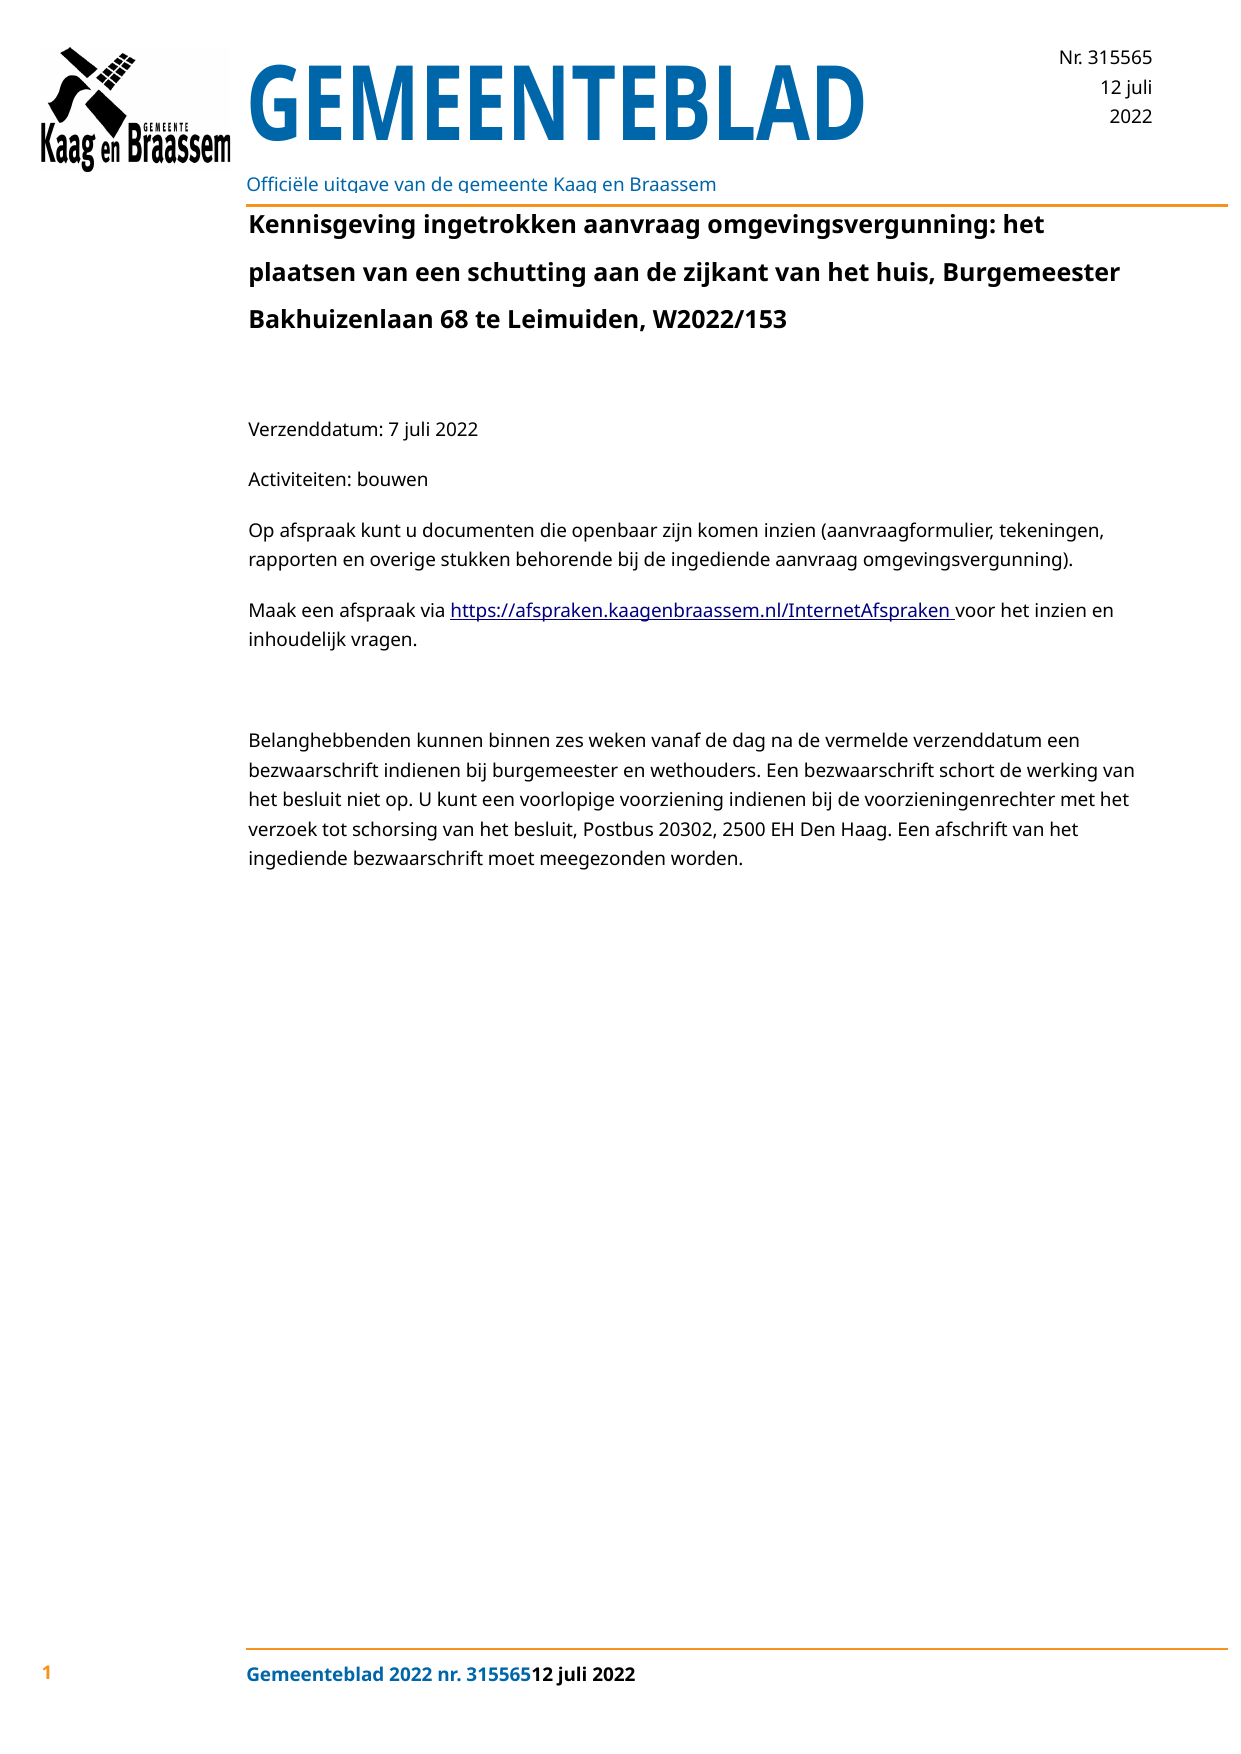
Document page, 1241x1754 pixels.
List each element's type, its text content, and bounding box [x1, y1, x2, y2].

picture [41, 47, 231, 172]
text Verzenddatum: 7 juli 2022 [248, 416, 1152, 442]
text Belanghebbenden kunnen binnen zes weken vanaf de dag na de vermelde verzenddatum een bezwaarschrift indienen bij burgemeester en wethouders. Een bezwaarschrift schort de werking van het besluit niet op. U kunt een voorlopige voorziening indienen bij de voorzieningenrechter met het verzoek tot schorsing van het besluit, Postbus 20302, 2500 EH Den Haag. Een afschrift van het ingediende bezwaarschrift moet meegezonden worden. [248, 727, 1152, 871]
text Op afspraak kunt u documenten die openbaar zijn komen inzien (aanvraagformulier, tekeningen, rapporten en overige stukken behorende bij de ingediende aanvraag omgevingsvergunning). [248, 517, 1152, 572]
text Kennisgeving ingetrokken aanvraag omgevingsvergunning: het plaatsen van een schutting aan de zijkant van het huis, Burgemeester Bakhuizenlaan 68 te Leimuiden, W2022/153 [248, 207, 1152, 336]
text Maak een afspraak via https://afspraken.kaagenbraassem.nl/InternetAfspraken voor het inzien en inhoudelijk vragen. [248, 597, 1152, 652]
text Activiteiten: bouwen [248, 466, 1152, 492]
